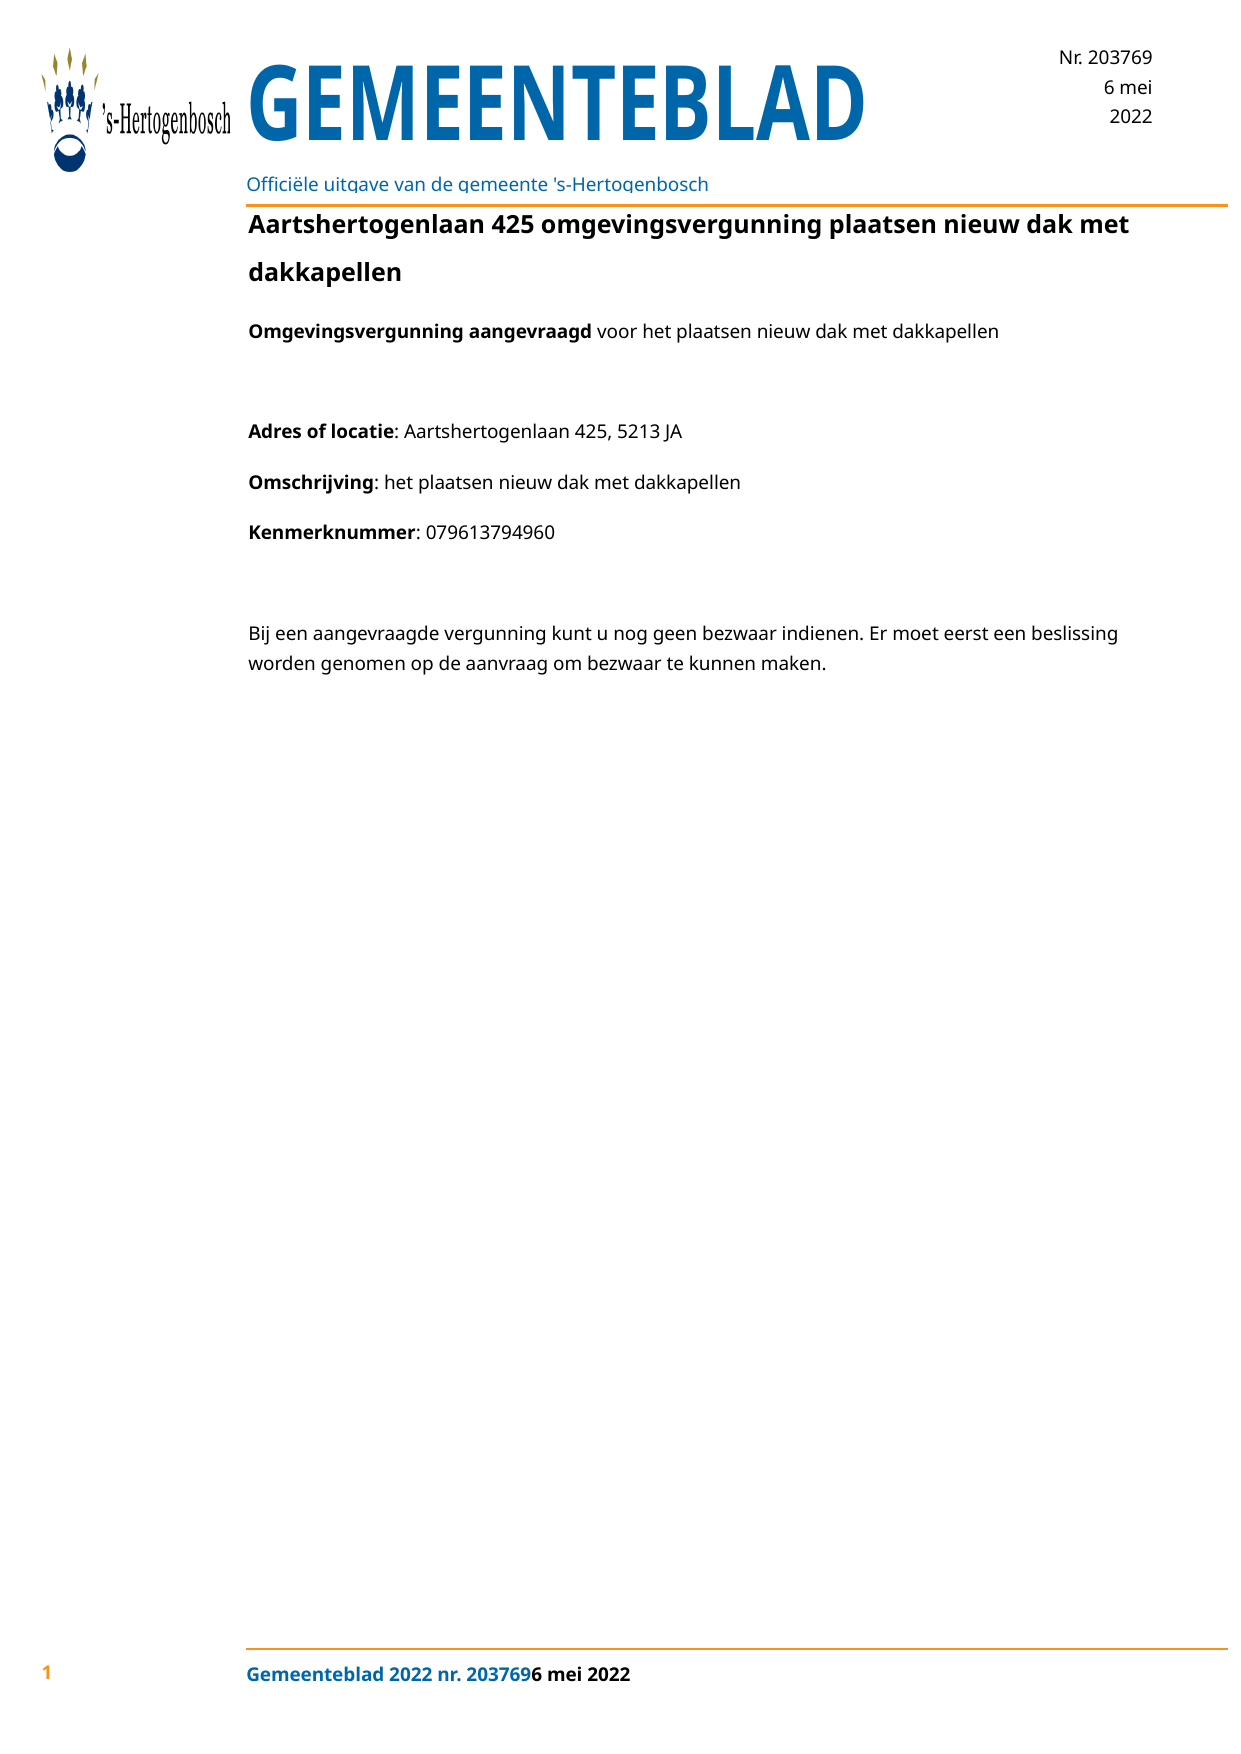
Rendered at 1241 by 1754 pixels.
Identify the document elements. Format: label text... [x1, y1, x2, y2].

picture [41, 47, 231, 172]
text Omgevingsvergunning aangevraagd voor het plaatsen nieuw dak met dakkapellen [248, 318, 1152, 344]
text Kenmerknummer: 079613794960 [248, 519, 1152, 545]
text Omschrijving: het plaatsen nieuw dak met dakkapellen [248, 469, 1152, 495]
text Adres of locatie: Aartshertogenlaan 425, 5213 JA [248, 419, 1152, 444]
text Aartshertogenlaan 425 omgevingsvergunning plaatsen nieuw dak met dakkapellen [248, 207, 1152, 288]
text Bij een aangevraagde vergunning kunt u nog geen bezwaar indienen. Er moet eerst een beslissing worden genomen op de aanvraag om bezwaar te kunnen maken. [248, 620, 1152, 676]
